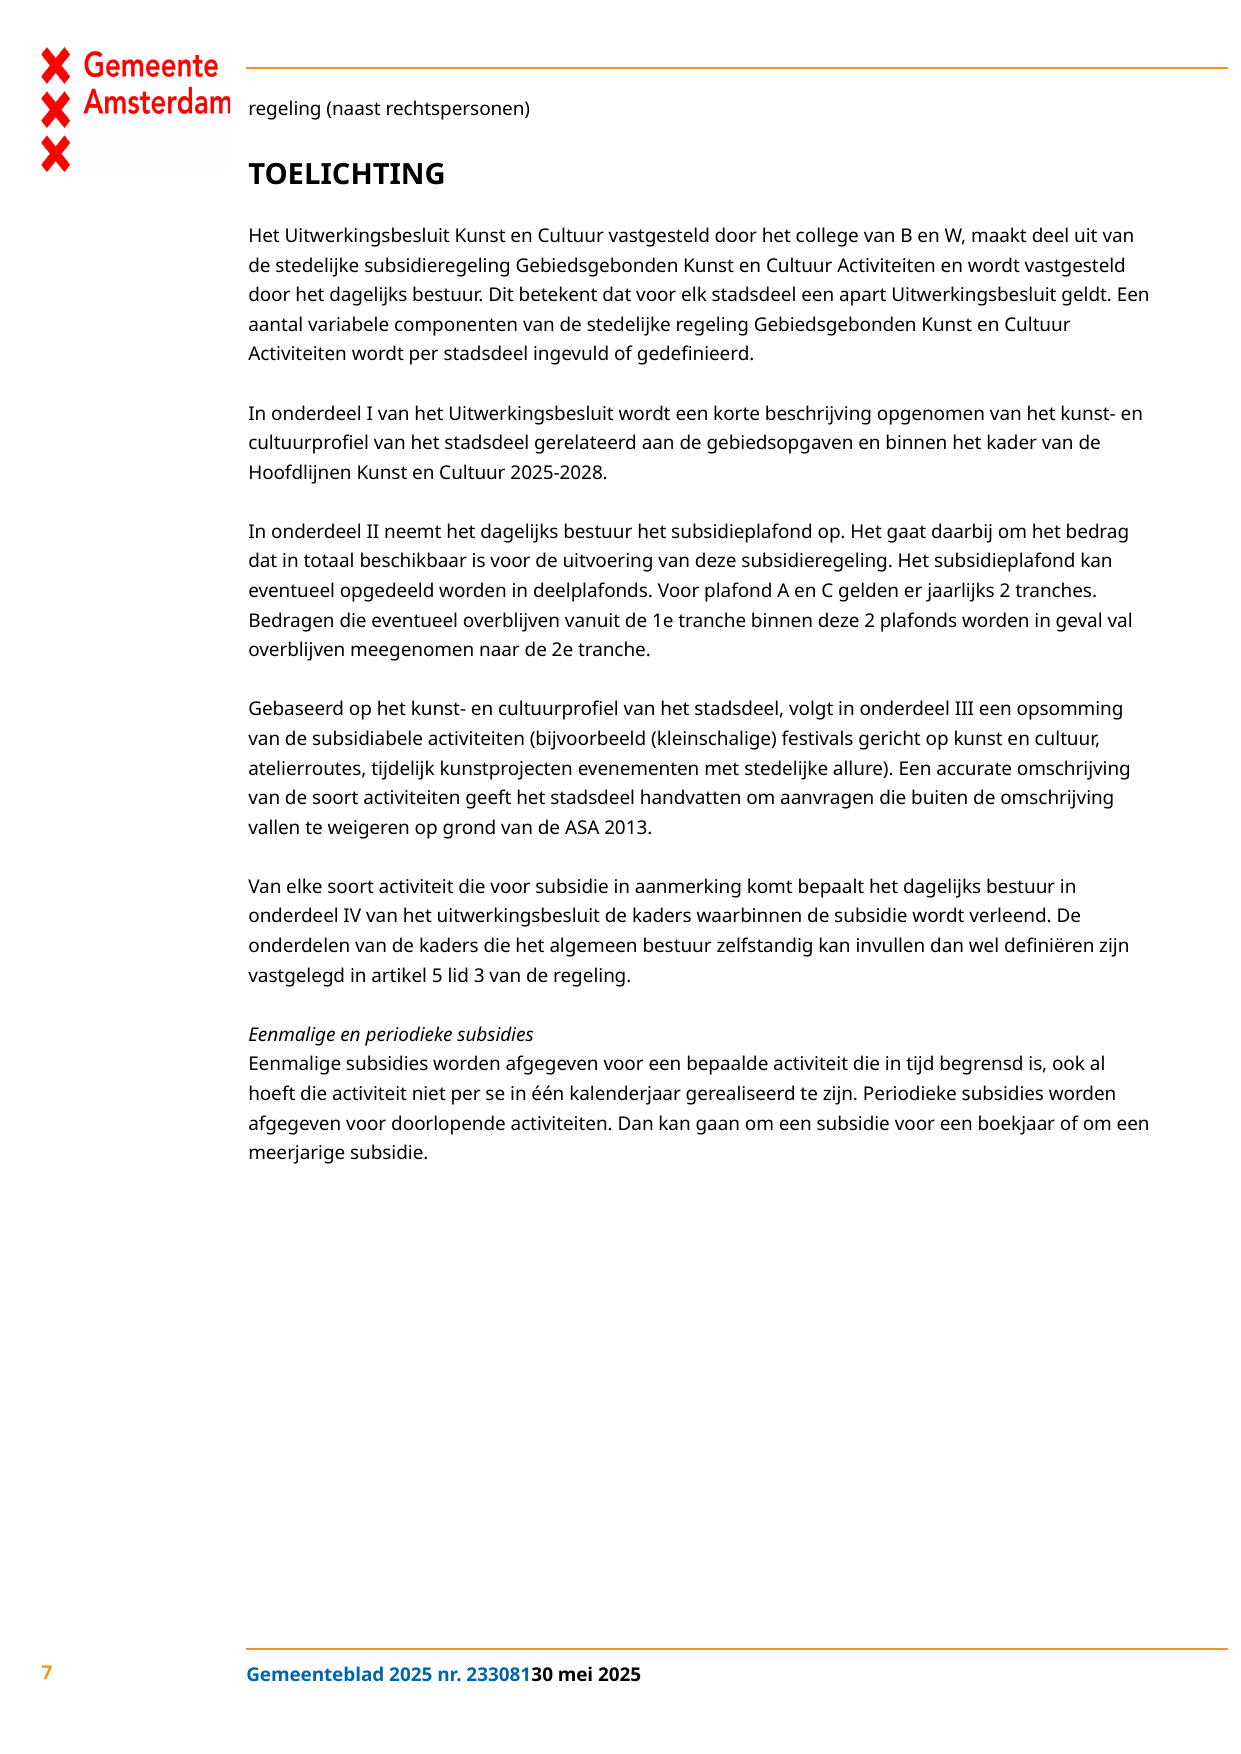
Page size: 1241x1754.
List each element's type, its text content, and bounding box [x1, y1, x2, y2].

table_cell [549, 95, 1152, 121]
text Eenmalige en periodieke subsidies [248, 1021, 1152, 1047]
text Bedragen die eventueel overblijven vanuit de 1e tranche binnen deze 2 plafonds worden in geval val overblijven meegenomen naar de 2e tranche. [248, 607, 1152, 662]
text TOELICHTING [248, 153, 1152, 193]
text Van elke soort activiteit die voor subsidie in aanmerking komt bepaalt het dagelijks bestuur in onderdeel IV van het uitwerkingsbesluit de kaders waarbinnen de subsidie wordt verleend. De onderdelen van de kaders die het algemeen bestuur zelfstandig kan invullen dan wel definiëren zijn vastgelegd in artikel 5 lid 3 van de regeling. [248, 873, 1152, 987]
text In onderdeel I van het Uitwerkingsbesluit wordt een korte beschrijving opgenomen van het kunst- en cultuurprofiel van het stadsdeel gerelateerd aan de gebiedsopgaven en binnen het kader van de Hoofdlijnen Kunst en Cultuur 2025-2028. [248, 400, 1152, 484]
text Eenmalige subsidies worden afgegeven voor een bepaalde activiteit die in tijd begrensd is, ook al hoeft die activiteit niet per se in één kalenderjaar gerealiseerd te zijn. Periodieke subsidies worden afgegeven voor doorlopende activiteiten. Dan kan gaan om een subsidie voor een boekjaar of om een meerjarige subsidie. [248, 1051, 1152, 1165]
text Het Uitwerkingsbesluit Kunst en Cultuur vastgesteld door het college van B en W, maakt deel uit van de stedelijke subsidieregeling Gebiedsgebonden Kunst en Cultuur Activiteiten en wordt vastgesteld door het dagelijks bestuur. Dit betekent dat voor elk stadsdeel een apart Uitwerkingsbesluit geldt. Een aantal variabele componenten van de stedelijke regeling Gebiedsgebonden Kunst en Cultuur Activiteiten wordt per stadsdeel ingevuld of gedefinieerd. [248, 222, 1152, 366]
text Gebaseerd op het kunst- en cultuurprofiel van het stadsdeel, volgt in onderdeel III een opsomming van de subsidiabele activiteiten (bijvoorbeeld (kleinschalige) festivals gericht op kunst en cultuur, atelierroutes, tijdelijk kunstprojecten evenementen met stedelijke allure). Een accurate omschrijving van de soort activiteiten geeft het stadsdeel handvatten om aanvragen die buiten de omschrijving vallen te weigeren op grond van de ASA 2013. [248, 696, 1152, 839]
text In onderdeel II neemt het dagelijks bestuur het subsidieplafond op. Het gaat daarbij om het bedrag dat in totaal beschikbaar is voor de uitvoering van deze subsidieregeling. Het subsidieplafond kan eventueel opgedeeld worden in deelplafonds. Voor plafond A en C gelden er jaarlijks 2 tranches. [248, 518, 1152, 603]
picture [41, 47, 231, 172]
table_cell regeling (naast rechtspersonen) [248, 95, 549, 121]
